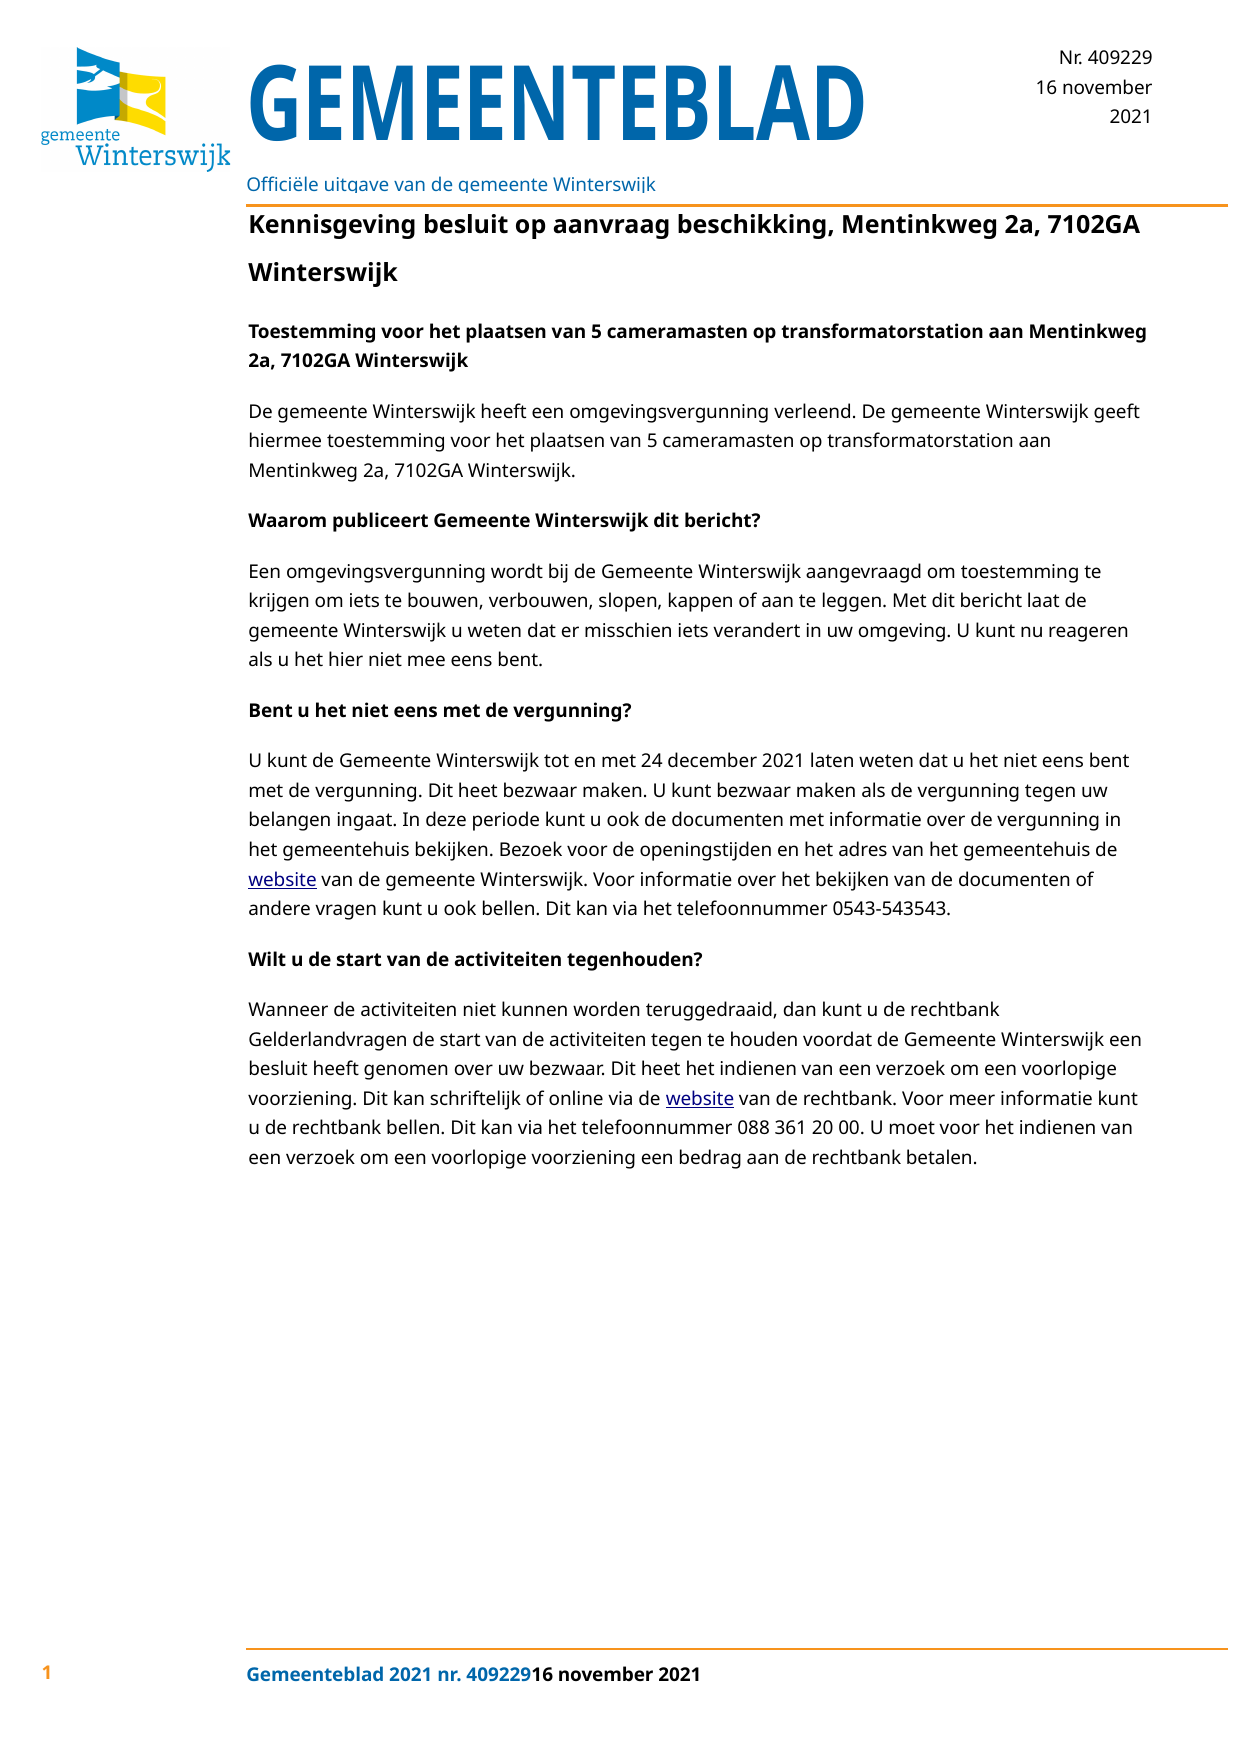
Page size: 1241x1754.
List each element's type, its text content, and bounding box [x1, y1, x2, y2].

text Toestemming voor het plaatsen van 5 cameramasten op transformatorstation aan Mentinkweg 2a, 7102GA Winterswijk [248, 318, 1152, 373]
text U kunt de Gemeente Winterswijk tot en met 24 december 2021 laten weten dat u het niet eens bent met de vergunning. Dit heet bezwaar maken. U kunt bezwaar maken als de vergunning tegen uw belangen ingaat. In deze periode kunt u ook de documenten met informatie over de vergunning in het gemeentehuis bekijken. Bezoek voor de openingstijden en het adres van het gemeentehuis de website van de gemeente Winterswijk. Voor informatie over het bekijken van de documenten of andere vragen kunt u ook bellen. Dit kan via het telefoonnummer 0543-543543. [248, 747, 1152, 921]
text Een omgevingsvergunning wordt bij de Gemeente Winterswijk aangevraagd om toestemming te krijgen om iets te bouwen, verbouwen, slopen, kappen of aan te leggen. Met dit bericht laat de gemeente Winterswijk u weten dat er misschien iets verandert in uw omgeving. U kunt nu reageren als u het hier niet mee eens bent. [248, 558, 1152, 672]
text Wilt u de start van de activiteiten tegenhouden? [248, 946, 1152, 972]
text Waarom publiceert Gemeente Winterswijk dit bericht? [248, 507, 1152, 533]
text Wanneer de activiteiten niet kunnen worden teruggedraaid, dan kunt u de rechtbank Gelderlandvragen de start van de activiteiten tegen te houden voordat de Gemeente Winterswijk een besluit heeft genomen over uw bezwaar. Dit heet het indienen van een verzoek om een voorlopige voorziening. Dit kan schriftelijk of online via de website van de rechtbank. Voor meer informatie kunt u de rechtbank bellen. Dit kan via het telefoonnummer 088 361 20 00. U moet voor het indienen van een verzoek om een voorlopige voorziening een bedrag aan de rechtbank betalen. [248, 996, 1152, 1170]
text Kennisgeving besluit op aanvraag beschikking, Mentinkweg 2a, 7102GA Winterswijk [248, 207, 1152, 288]
picture [225, 153, 231, 162]
text De gemeente Winterswijk heeft een omgevingsvergunning verleend. De gemeente Winterswijk geeft hiermee toestemming voor het plaatsen van 5 cameramasten op transformatorstation aan Mentinkweg 2a, 7102GA Winterswijk. [248, 398, 1152, 483]
picture [41, 47, 231, 172]
text Bent u het niet eens met de vergunning? [248, 697, 1152, 723]
